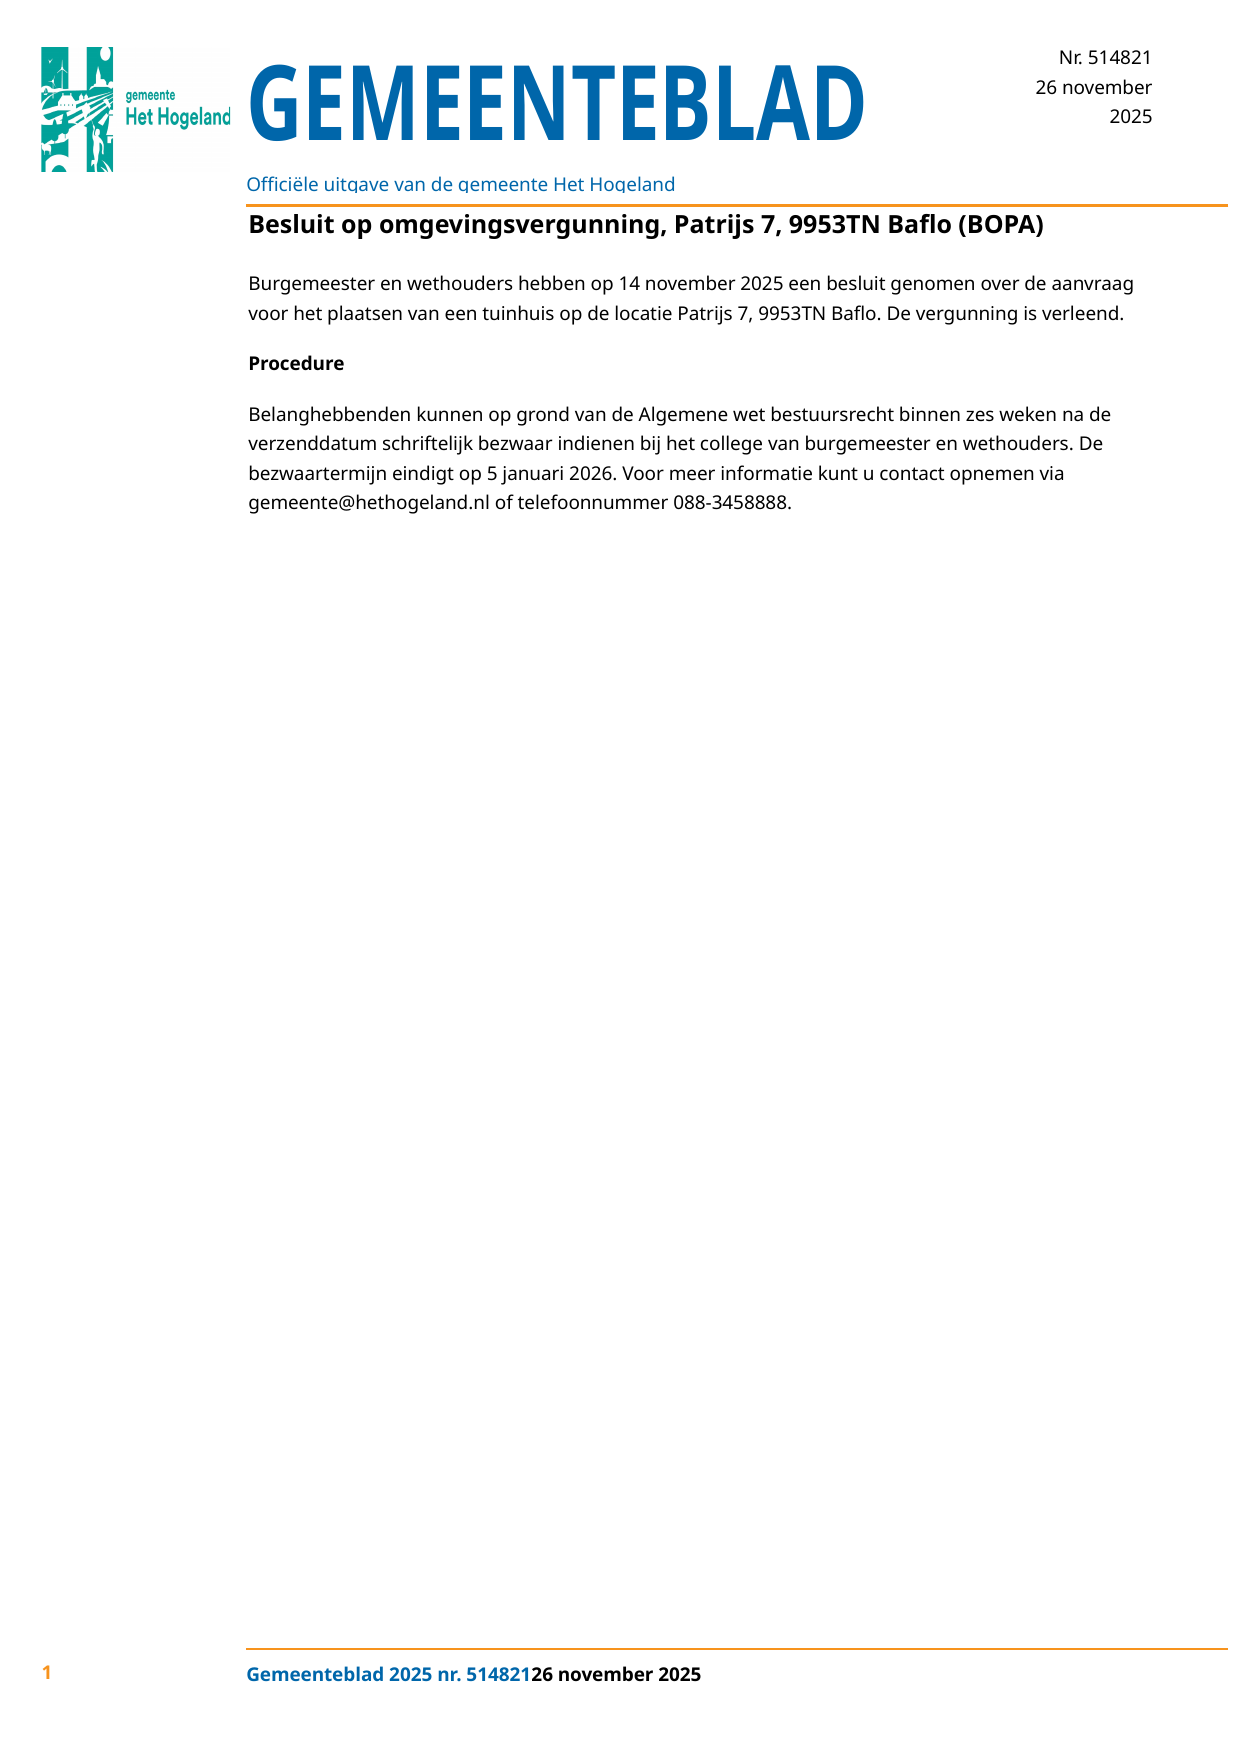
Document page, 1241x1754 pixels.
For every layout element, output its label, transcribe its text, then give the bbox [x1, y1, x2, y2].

text Belanghebbenden kunnen op grond van de Algemene wet bestuursrecht binnen zes weken na de verzenddatum schriftelijk bezwaar indienen bij het college van burgemeester en wethouders. De bezwaartermijn eindigt op 5 januari 2026. Voor meer informatie kunt u contact opnemen via gemeente@hethogeland.nl of telefoonnummer 088-3458888. [248, 401, 1152, 515]
text Procedure [248, 350, 1152, 376]
text Besluit op omgevingsvergunning, Patrijs 7, 9953TN Baflo (BOPA) [248, 207, 1152, 241]
picture [41, 47, 231, 172]
text Burgemeester en wethouders hebben op 14 november 2025 een besluit genomen over de aanvraag voor het plaatsen van een tuinhuis op de locatie Patrijs 7, 9953TN Baflo. De vergunning is verleend. [248, 270, 1152, 326]
